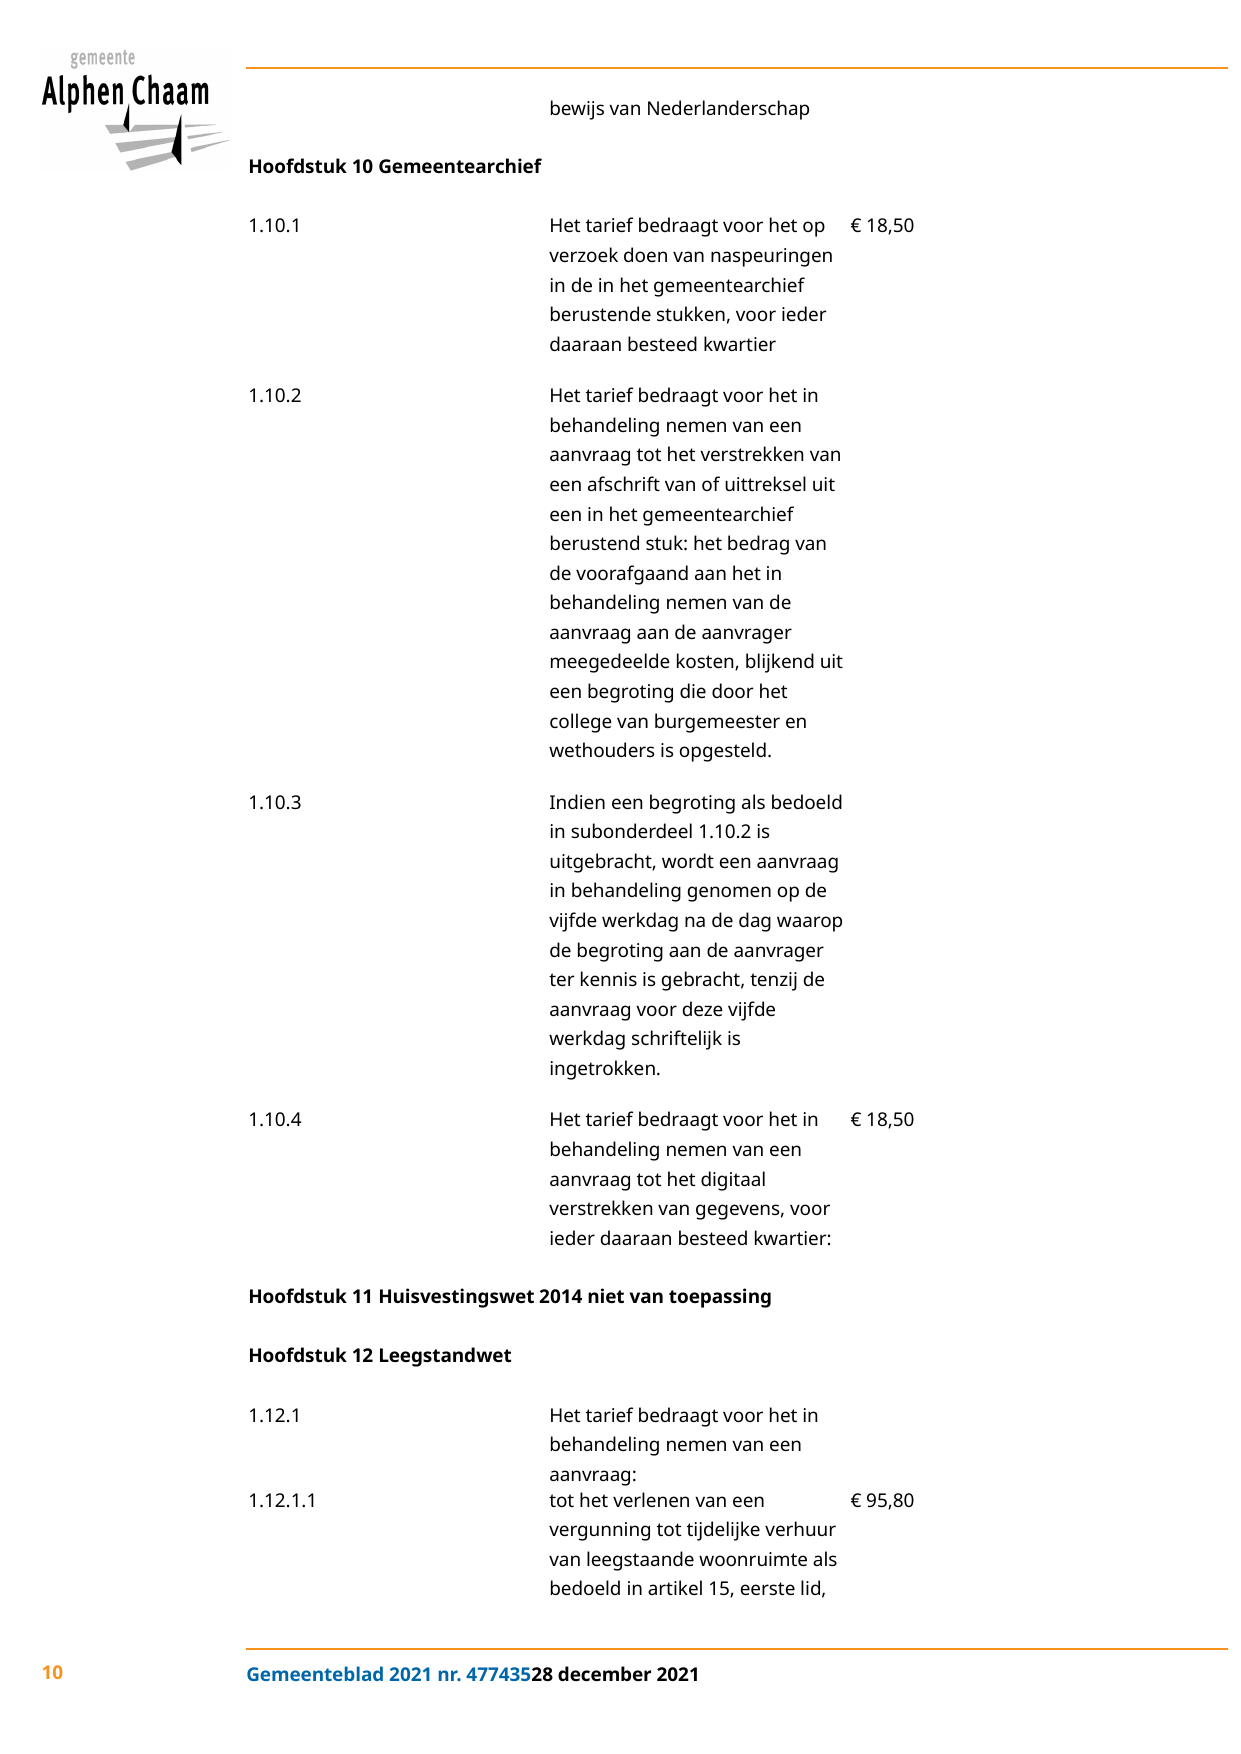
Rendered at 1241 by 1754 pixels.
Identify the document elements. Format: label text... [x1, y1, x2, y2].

table_cell Het tarief bedraagt voor het in behandeling nemen van een aanvraag tot het digitaal verstrekken van gegevens, voor ieder daaraan besteed kwartier: [549, 1107, 850, 1251]
table_header Het tarief bedraagt voor het op verzoek doen van naspeuringen in de in het gemeentearchief berustende stukken, voor ieder daaraan besteed kwartier [549, 213, 850, 357]
table_cell tot het verlenen van een vergunning tot tijdelijke verhuur van leegstaande woonruimte als bedoeld in artikel 15, eerste lid, [549, 1487, 850, 1601]
table_cell [248, 95, 549, 121]
table_cell [850, 1081, 1152, 1107]
table_cell [549, 357, 850, 382]
table_cell 1.10.4 [248, 1107, 549, 1251]
table_cell [549, 1081, 850, 1107]
picture [41, 47, 231, 172]
text Hoofdstuk 11 Huisvestingswet 2014 niet van toepassing [248, 1283, 1152, 1309]
table_cell € 18,50 [850, 1107, 1152, 1251]
table_cell Het tarief bedraagt voor het in behandeling nemen van een aanvraag tot het verstrekken van een afschrift van of uittreksel uit een in het gemeentearchief berustend stuk: het bedrag van de voorafgaand aan het in behandeling nemen van de aanvraag aan de aanvrager meegedeelde kosten, blijkend uit een begroting die door het college van burgemeester en wethouders is opgesteld. [549, 383, 850, 763]
table_cell [850, 95, 1152, 121]
table_header 1.12.1 [248, 1402, 549, 1487]
table_cell 1.10.3 [248, 789, 549, 1081]
table_cell bewijs van Nederlanderschap [549, 95, 850, 121]
table_cell [850, 357, 1152, 382]
table_header € 18,50 [850, 213, 1152, 357]
table_header Het tarief bedraagt voor het in behandeling nemen van een aanvraag: [549, 1402, 850, 1487]
text Hoofdstuk 10 Gemeentearchief [248, 153, 1152, 179]
table_header 1.10.1 [248, 213, 549, 357]
table_cell 1.10.2 [248, 383, 549, 763]
text Hoofdstuk 12 Leegstandwet [248, 1343, 1152, 1368]
table_cell 1.12.1.1 [248, 1487, 549, 1601]
table_cell [850, 763, 1152, 789]
table_cell [850, 383, 1152, 763]
table_cell Indien een begroting als bedoeld in subonderdeel 1.10.2 is uitgebracht, wordt een aanvraag in behandeling genomen op de vijfde werkdag na de dag waarop de begroting aan de aanvrager ter kennis is gebracht, tenzij de aanvraag voor deze vijfde werkdag schriftelijk is ingetrokken. [549, 789, 850, 1081]
table_cell € 95,80 [850, 1487, 1152, 1601]
table_cell [248, 1081, 549, 1107]
table_cell [850, 789, 1152, 1081]
table_cell [248, 763, 549, 789]
table_header [850, 1402, 1152, 1487]
table_cell [248, 357, 549, 382]
table_cell [549, 763, 850, 789]
